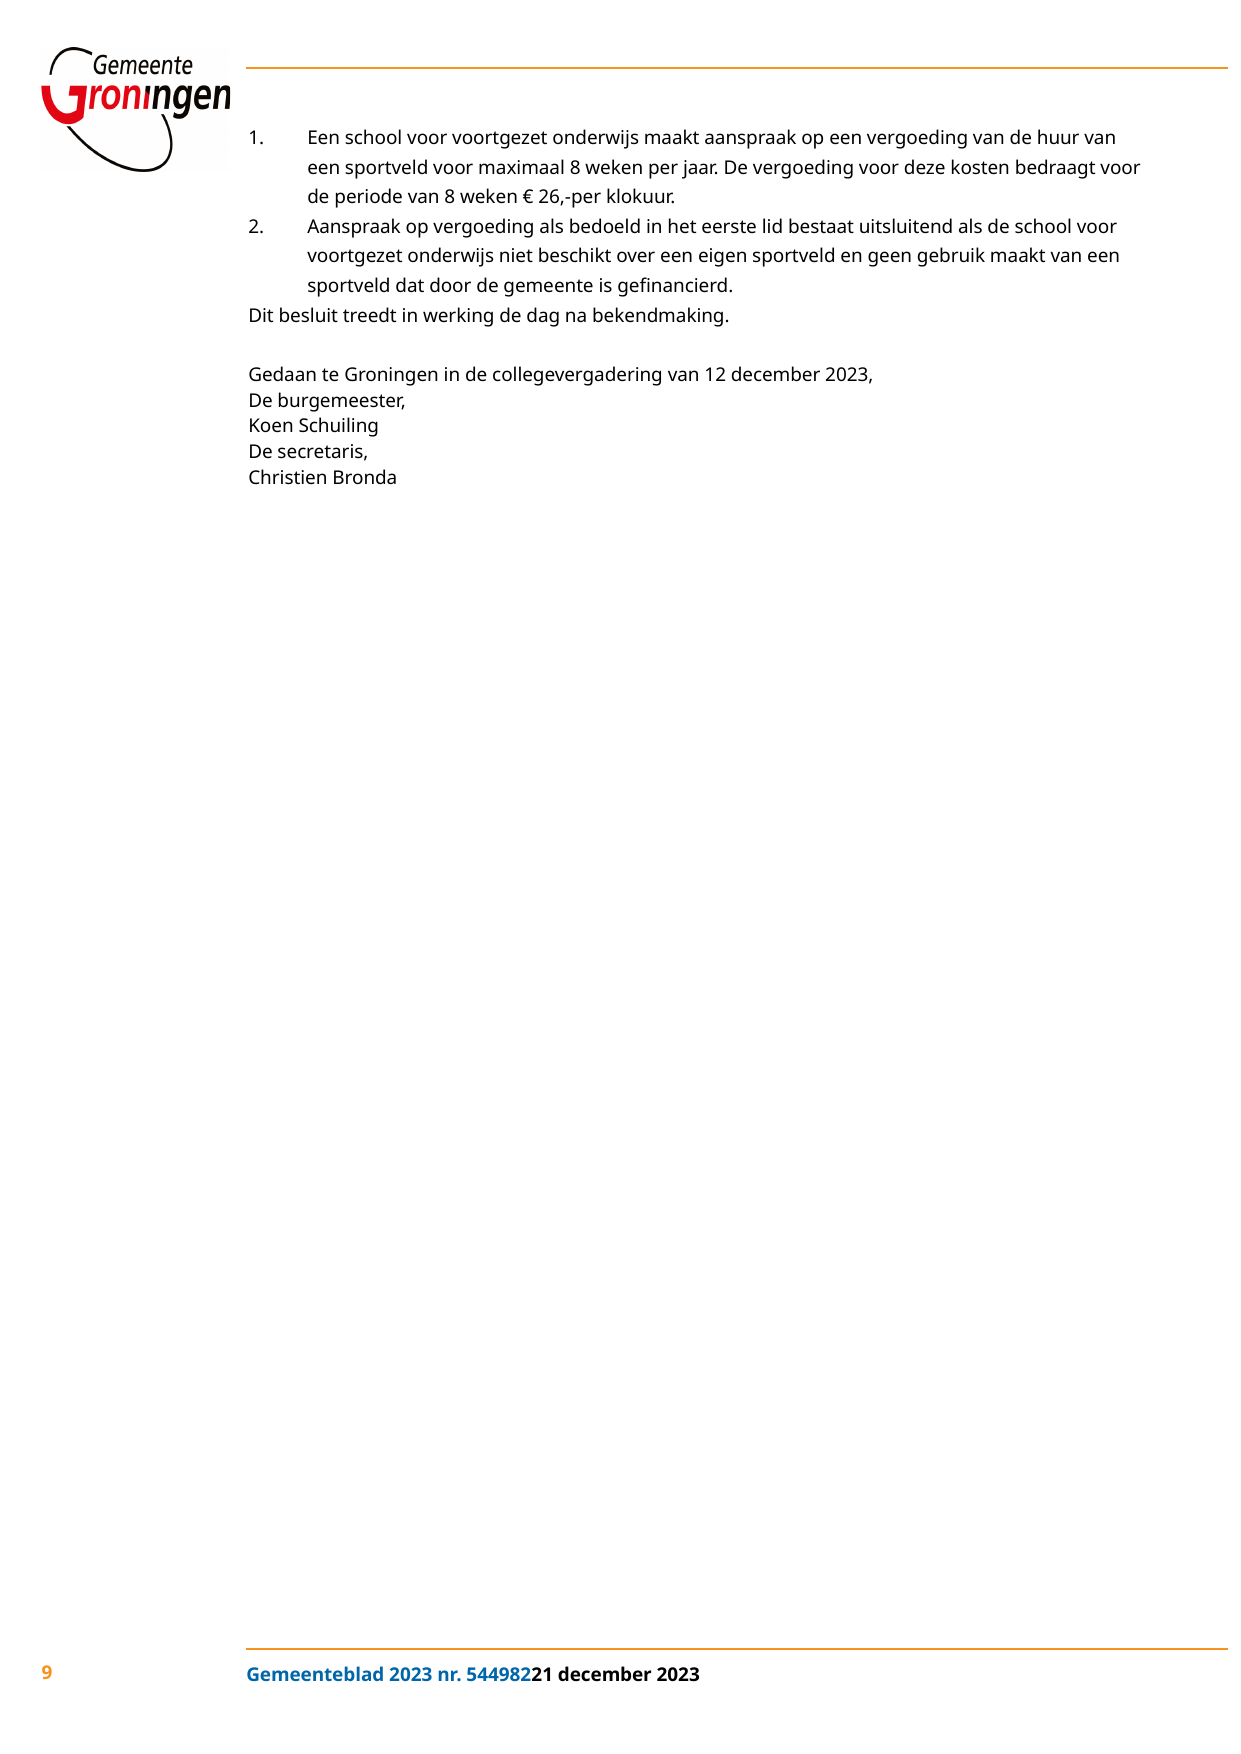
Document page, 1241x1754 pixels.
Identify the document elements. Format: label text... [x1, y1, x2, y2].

text Dit besluit treedt in werking de dag na bekendmaking. [248, 302, 1152, 328]
text Koen Schuiling [248, 412, 1152, 438]
text De burgemeester, [248, 387, 1152, 412]
list Aanspraak op vergoeding als bedoeld in het eerste lid bestaat uitsluitend als de school voor voortgezet onderwijs niet beschikt over een eigen sportveld en geen gebruik maakt van een sportveld dat door de gemeente is gefinancierd. [248, 213, 1152, 298]
picture [41, 47, 231, 172]
list Een school voor voortgezet onderwijs maakt aanspraak op een vergoeding van de huur van een sportveld voor maximaal 8 weken per jaar. De vergoeding voor deze kosten bedraagt voor de periode van 8 weken € 26,-per klokuur. [248, 124, 1152, 209]
text Gedaan te Groningen in de collegevergadering van 12 december 2023, [248, 361, 1152, 387]
text Christien Bronda [248, 464, 1152, 490]
text De secretaris, [248, 438, 1152, 464]
